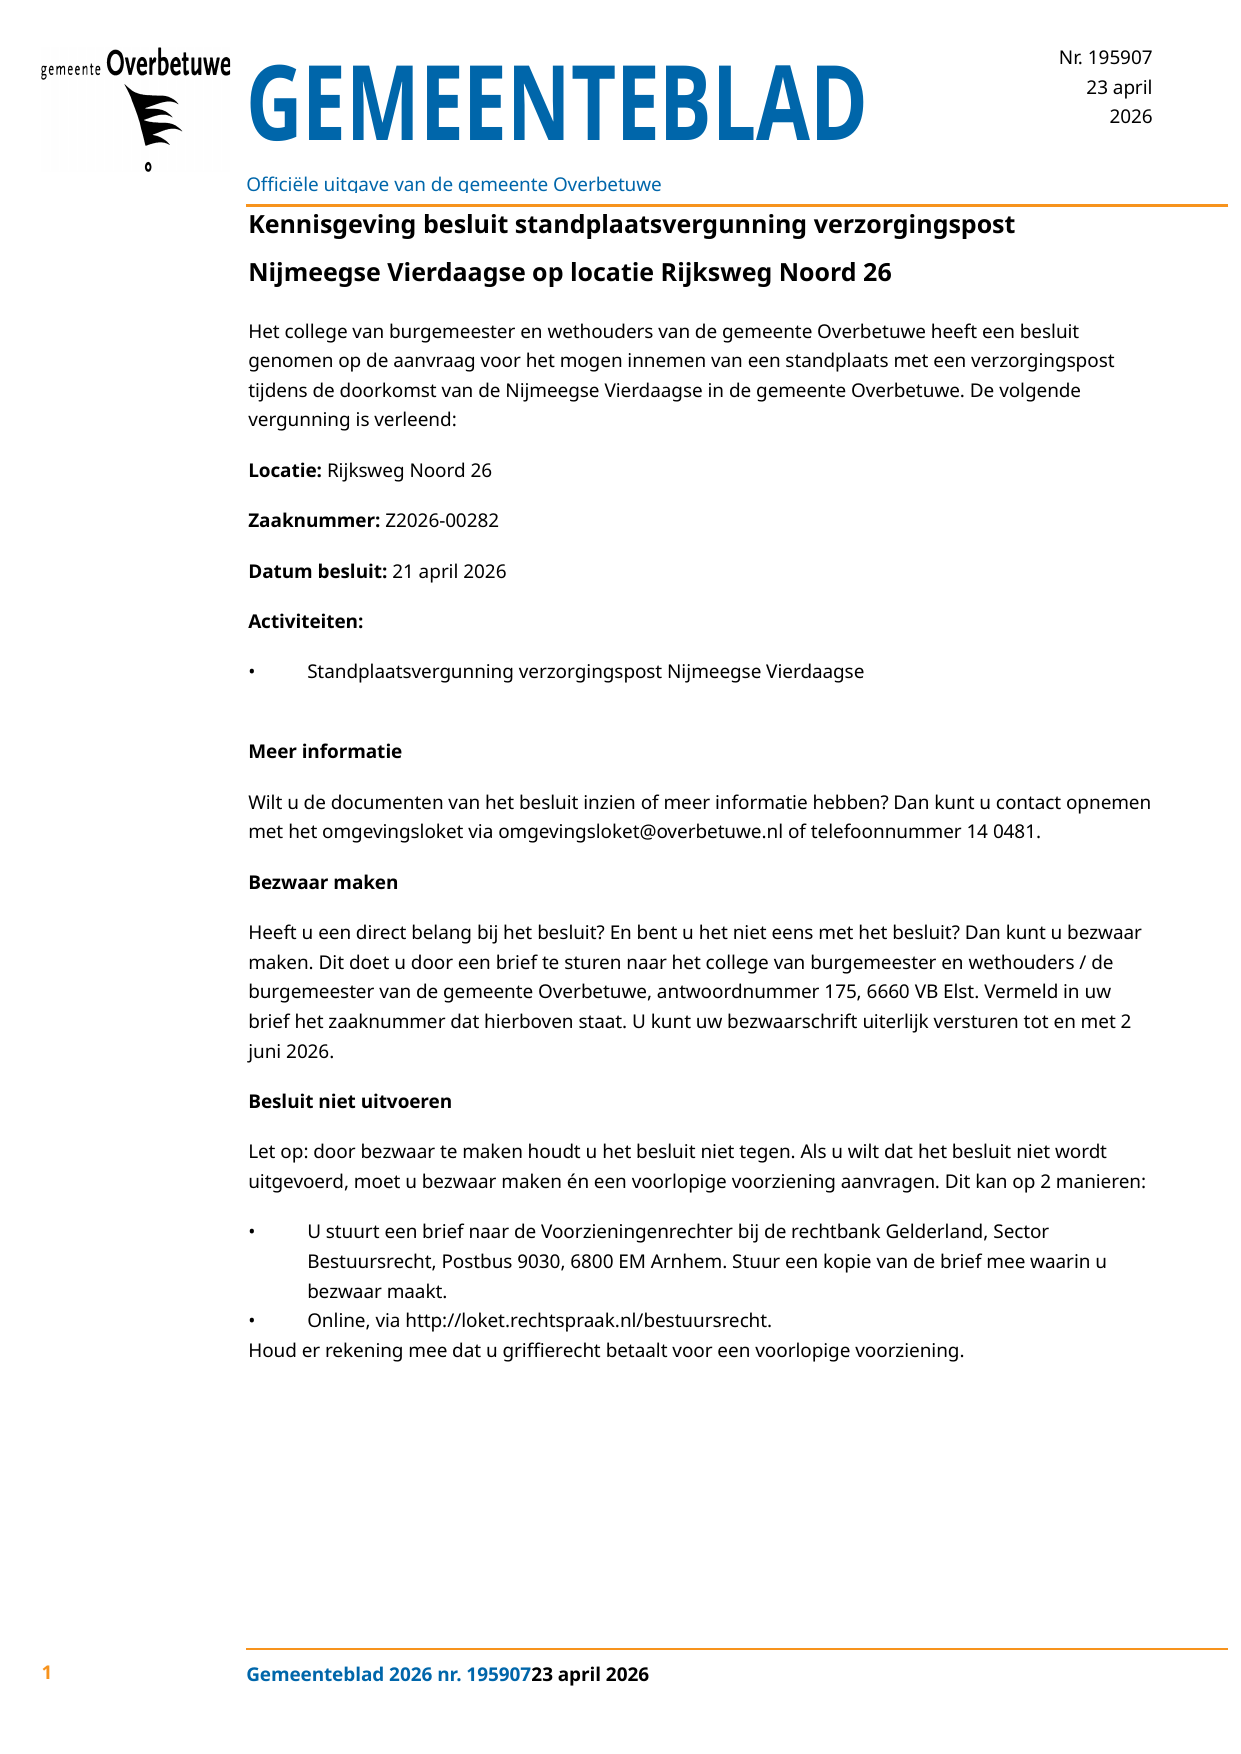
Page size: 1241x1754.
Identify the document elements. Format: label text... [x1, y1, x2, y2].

text Het college van burgemeester en wethouders van de gemeente Overbetuwe heeft een besluit genomen op de aanvraag voor het mogen innemen van een standplaats met een verzorgingspost tijdens de doorkomst van de Nijmeegse Vierdaagse in de gemeente Overbetuwe. De volgende vergunning is verleend: [248, 318, 1152, 432]
text Besluit niet uitvoeren [248, 1088, 1152, 1114]
text Bezwaar maken [248, 869, 1152, 895]
text Zaaknummer: Z2026-00282 [248, 507, 1152, 533]
text Let op: door bezwaar te maken houdt u het besluit niet tegen. Als u wilt dat het besluit niet wordt uitgevoerd, moet u bezwaar maken én een voorlopige voorziening aanvragen. Dit kan op 2 manieren: [248, 1139, 1152, 1194]
list U stuurt een brief naar de Voorzieningenrechter bij de rechtbank Gelderland, Sector Bestuursrecht, Postbus 9030, 6800 EM Arnhem. Stuur een kopie van de brief mee waarin u bezwaar maakt. [248, 1219, 1152, 1304]
text Wilt u de documenten van het besluit inzien of meer informatie hebben? Dan kunt u contact opnemen met het omgevingsloket via omgevingsloket@overbetuwe.nl of telefoonnummer 14 0481. [248, 789, 1152, 844]
text Datum besluit: 21 april 2026 [248, 558, 1152, 584]
text Heeft u een direct belang bij het besluit? En bent u het niet eens met het besluit? Dan kunt u bezwaar maken. Dit doet u door een brief te sturen naar het college van burgemeester en wethouders / de burgemeester van de gemeente Overbetuwe, antwoordnummer 175, 6660 VB Elst. Vermeld in uw brief het zaaknummer dat hierboven staat. U kunt uw bezwaarschrift uiterlijk versturen tot en met 2 juni 2026. [248, 919, 1152, 1064]
text Locatie: Rijksweg Noord 26 [248, 457, 1152, 483]
text Houd er rekening mee dat u griffierecht betaalt voor een voorlopige voorziening. [248, 1337, 1152, 1363]
list Standplaatsvergunning verzorgingspost Nijmeegse Vierdaagse [248, 659, 1152, 684]
text Activiteiten: [248, 608, 1152, 634]
list Online, via http://loket.rechtspraak.nl/bestuursrecht. [248, 1307, 1152, 1333]
picture [41, 47, 231, 172]
text Kennisgeving besluit standplaatsvergunning verzorgingspost Nijmeegse Vierdaagse op locatie Rijksweg Noord 26 [248, 207, 1152, 288]
text Meer informatie [248, 739, 1152, 764]
